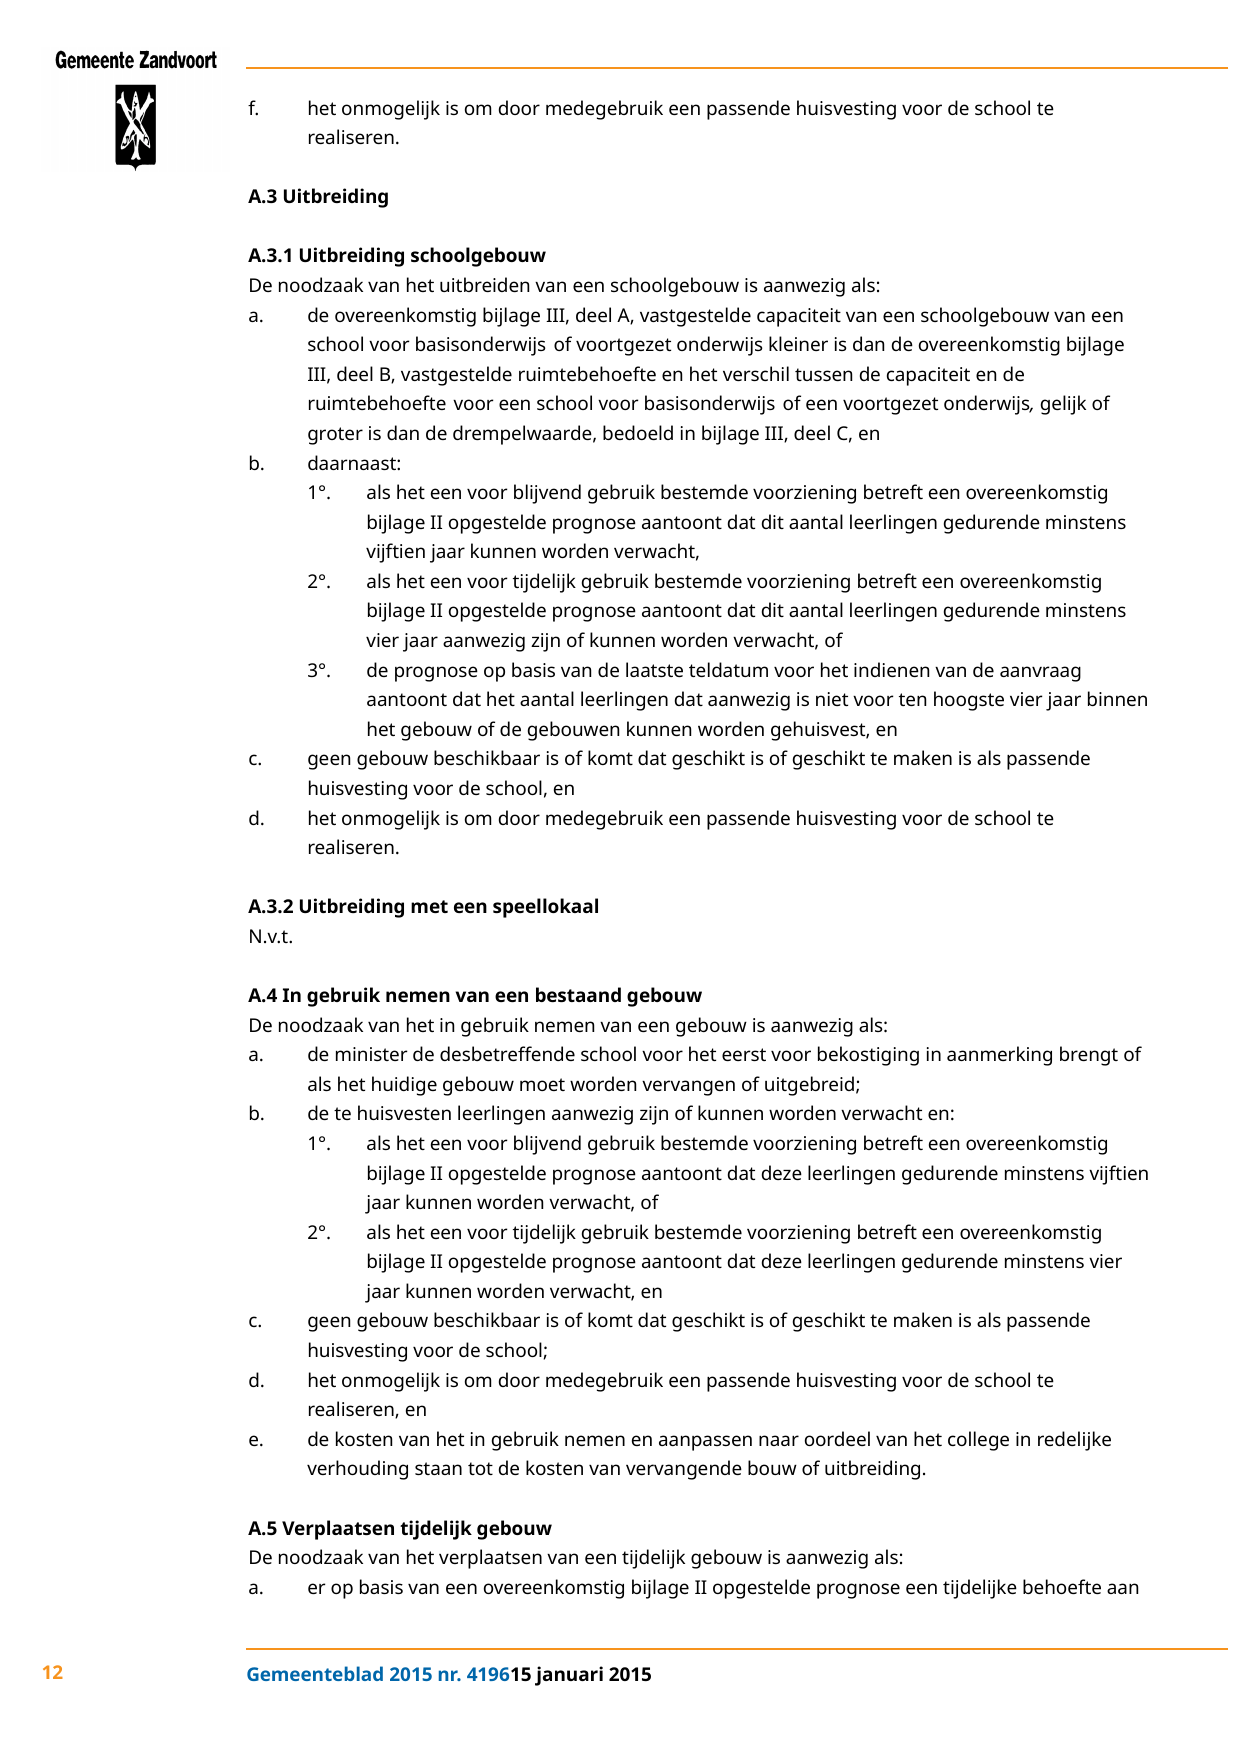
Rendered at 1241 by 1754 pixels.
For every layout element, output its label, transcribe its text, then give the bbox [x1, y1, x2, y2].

list als het een voor tijdelijk gebruik bestemde voorziening betreft een overeenkomstig bijlage II opgestelde prognose aantoont dat dit aantal leerlingen gedurende minstens vier jaar aanwezig zijn of kunnen worden verwacht, of [307, 568, 1152, 653]
list als het een voor blijvend gebruik bestemde voorziening betreft een overeenkomstig bijlage II opgestelde prognose aantoont dat dit aantal leerlingen gedurende minstens vijftien jaar kunnen worden verwacht, [307, 479, 1152, 564]
list de prognose op basis van de laatste teldatum voor het indienen van de aanvraag aantoont dat het aantal leerlingen dat aanwezig is niet voor ten hoogste vier jaar binnen het gebouw of de gebouwen kunnen worden gehuisvest, en [307, 657, 1152, 742]
text De noodzaak van het verplaatsen van een tijdelijk gebouw is aanwezig als: [248, 1544, 1152, 1570]
text N.v.t. [248, 923, 1152, 949]
list de kosten van het in gebruik nemen en aanpassen naar oordeel van het college in redelijke verhouding staan tot de kosten van vervan­gende bouw of uitbreiding. [248, 1426, 1152, 1481]
picture [41, 47, 231, 172]
text De noodzaak van het in gebruik nemen van een gebouw is aanwezig als: [248, 1012, 1152, 1038]
text A.3.1 Uitbreiding schoolgebouw [248, 243, 1152, 268]
text A.3 Uitbreiding [248, 183, 1152, 209]
text A.5 Verplaatsen tijdelijk gebouw [248, 1515, 1152, 1541]
list als het een voor blijvend gebruik bestemde voorziening betreft een overeenkomstig bijlage II opgestelde prognose aantoont dat deze leerlingen gedurende minstens vijftien jaar kunnen worden verwacht, of [307, 1130, 1152, 1215]
text De noodzaak van het uitbreiden van een schoolgebouw is aanwezig als: [248, 272, 1152, 298]
list de te huisvesten leerlingen aanwezig zijn of kunnen worden verwacht en: [248, 1101, 1152, 1126]
text A.4 In gebruik nemen van een bestaand gebouw [248, 982, 1152, 1008]
list de overeenkomstig bijlage III, deel A, vastgestelde capaciteit van een schoolgebouw van een school voor basisonderwijs of voortgezet onderwijs kleiner is dan de overeenkomstig bijlage III, deel B, vastgestelde ruimtebehoefte en het verschil tussen de capaciteit en de ruimtebehoefte voor een school voor basisonderwijs of een voortgezet onderwijs, gelijk of groter is dan de drempelwaarde, bedoeld in bijlage III, deel C, en [248, 302, 1152, 446]
list geen gebouw beschikbaar is of komt dat geschikt is of geschikt te maken is als passende huisvesting voor de school, en [248, 746, 1152, 801]
list er op basis van een overeenkomstig bijlage II opgestelde prognose een tijdelijke behoefte aan [248, 1574, 1152, 1600]
list het onmogelijk is om door medegebruik een passende huis­vesting voor de school te realiseren. [248, 95, 1152, 150]
list als het een voor tijdelijk gebruik bestemde voorziening betreft een overeenkomstig bijlage II opgestelde prognose aantoont dat deze leerlingen gedurende minstens vier jaar kunnen wor­den verwacht, en [307, 1219, 1152, 1304]
list het onmogelijk is om door medegebruik een passende huis­vesting voor de school te realiseren, en [248, 1367, 1152, 1422]
list het onmogelijk is om door medegebruik een passende huis­vesting voor de school te realiseren. [248, 805, 1152, 860]
list de minister de desbetreffende school voor het eerst voor bekostiging in aanmerking brengt of als het huidige gebouw moet worden vervangen of uitgebreid; [248, 1041, 1152, 1097]
text A.3.2 Uitbreiding met een speellokaal [248, 893, 1152, 919]
list geen gebouw beschikbaar is of komt dat geschikt is of geschikt te maken is als passende huisvesting voor de school; [248, 1308, 1152, 1363]
list daarnaast: [248, 450, 1152, 476]
